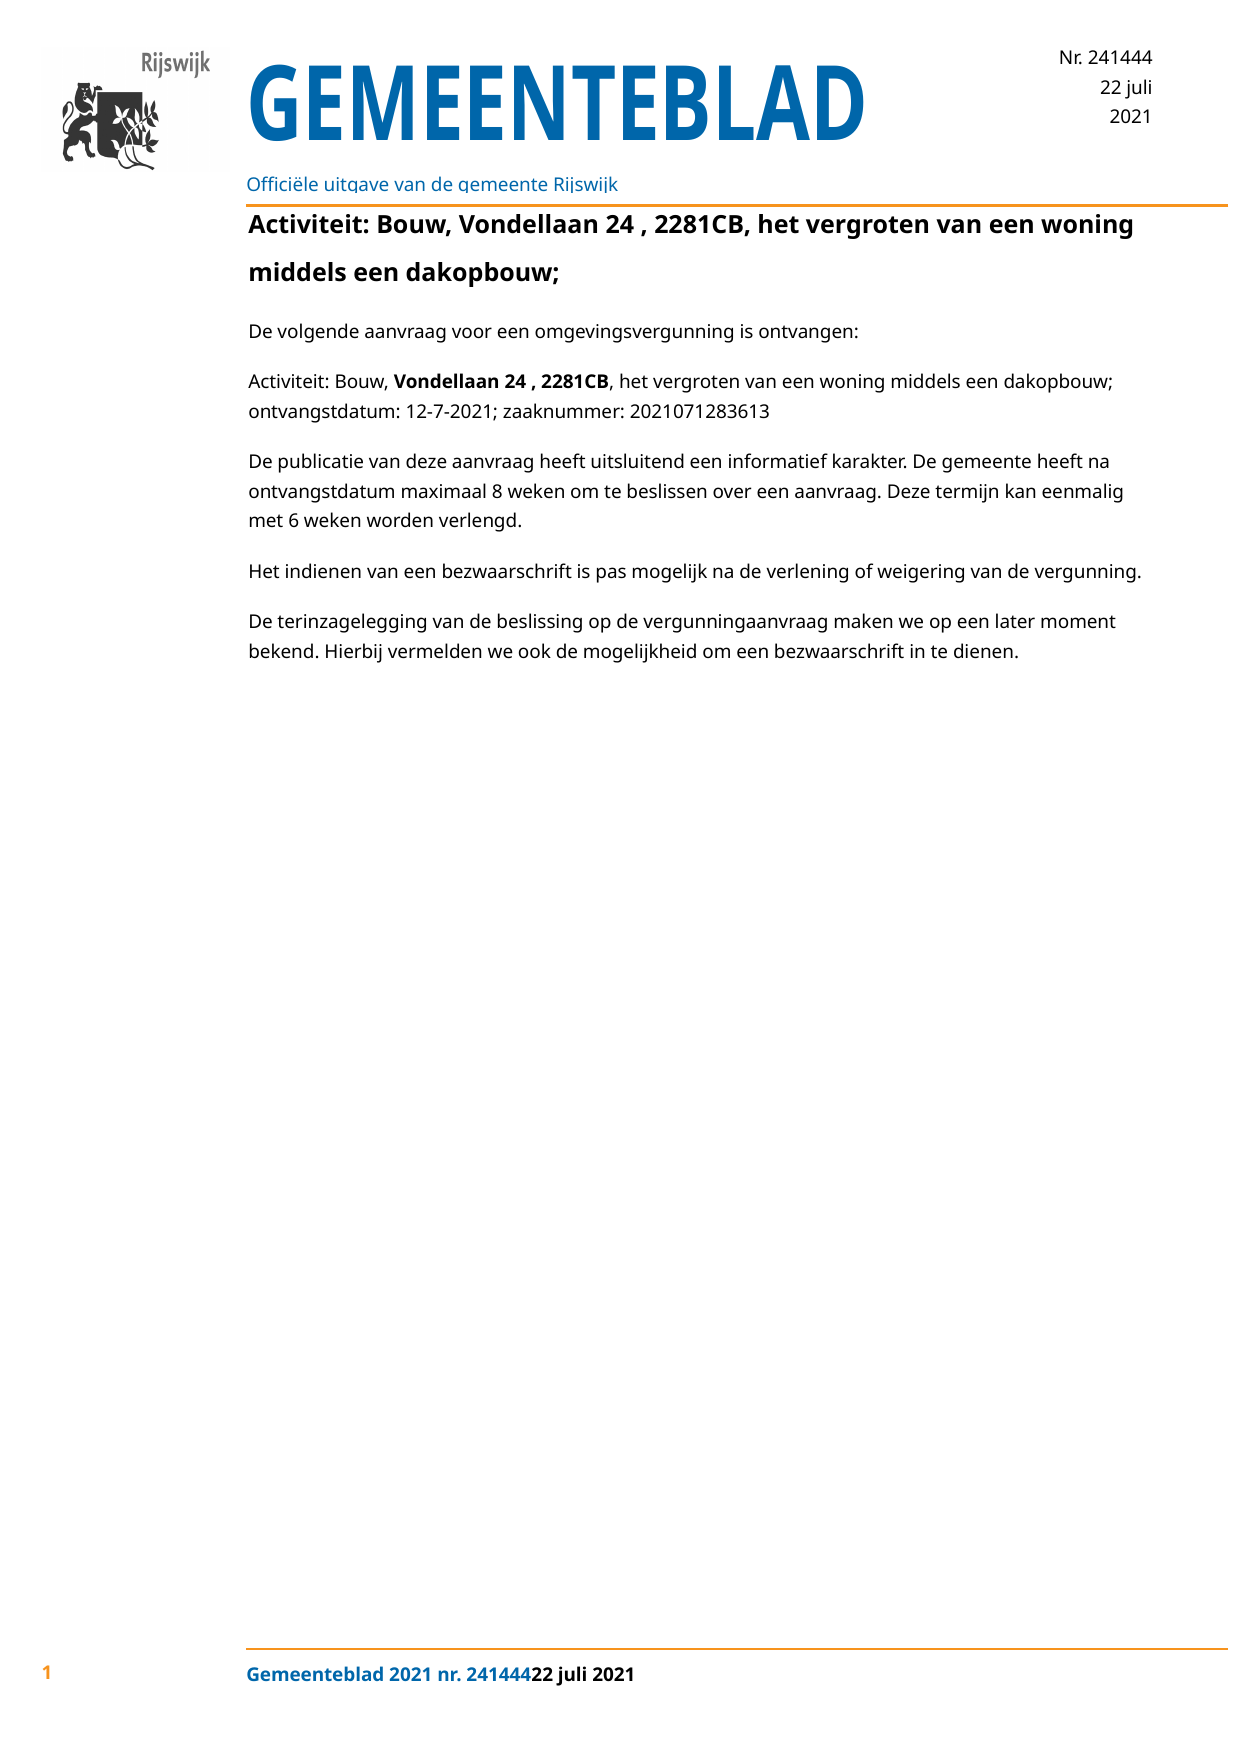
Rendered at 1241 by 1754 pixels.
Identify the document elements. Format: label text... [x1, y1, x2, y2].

text Activiteit: Bouw, Vondellaan 24 , 2281CB, het vergroten van een woning middels een dakopbouw; ontvangstdatum: 12-7-2021; zaaknummer: 2021071283613 [248, 368, 1152, 424]
text Het indienen van een bezwaarschrift is pas mogelijk na de verlening of weigering van de vergunning. [248, 558, 1152, 584]
text De terinzagelegging van de beslissing op de vergunningaanvraag maken we op een later moment bekend. Hierbij vermelden we ook de mogelijkheid om een bezwaarschrift in te dienen. [248, 608, 1152, 664]
text De volgende aanvraag voor een omgevingsvergunning is ontvangen: [248, 318, 1152, 344]
text De publicatie van deze aanvraag heeft uitsluitend een informatief karakter. De gemeente heeft na ontvangstdatum maximaal 8 weken om te beslissen over een aanvraag. Deze termijn kan eenmalig met 6 weken worden verlengd. [248, 448, 1152, 533]
text Activiteit: Bouw, Vondellaan 24 , 2281CB, het vergroten van een woning middels een dakopbouw; [248, 207, 1152, 288]
picture [41, 47, 231, 172]
